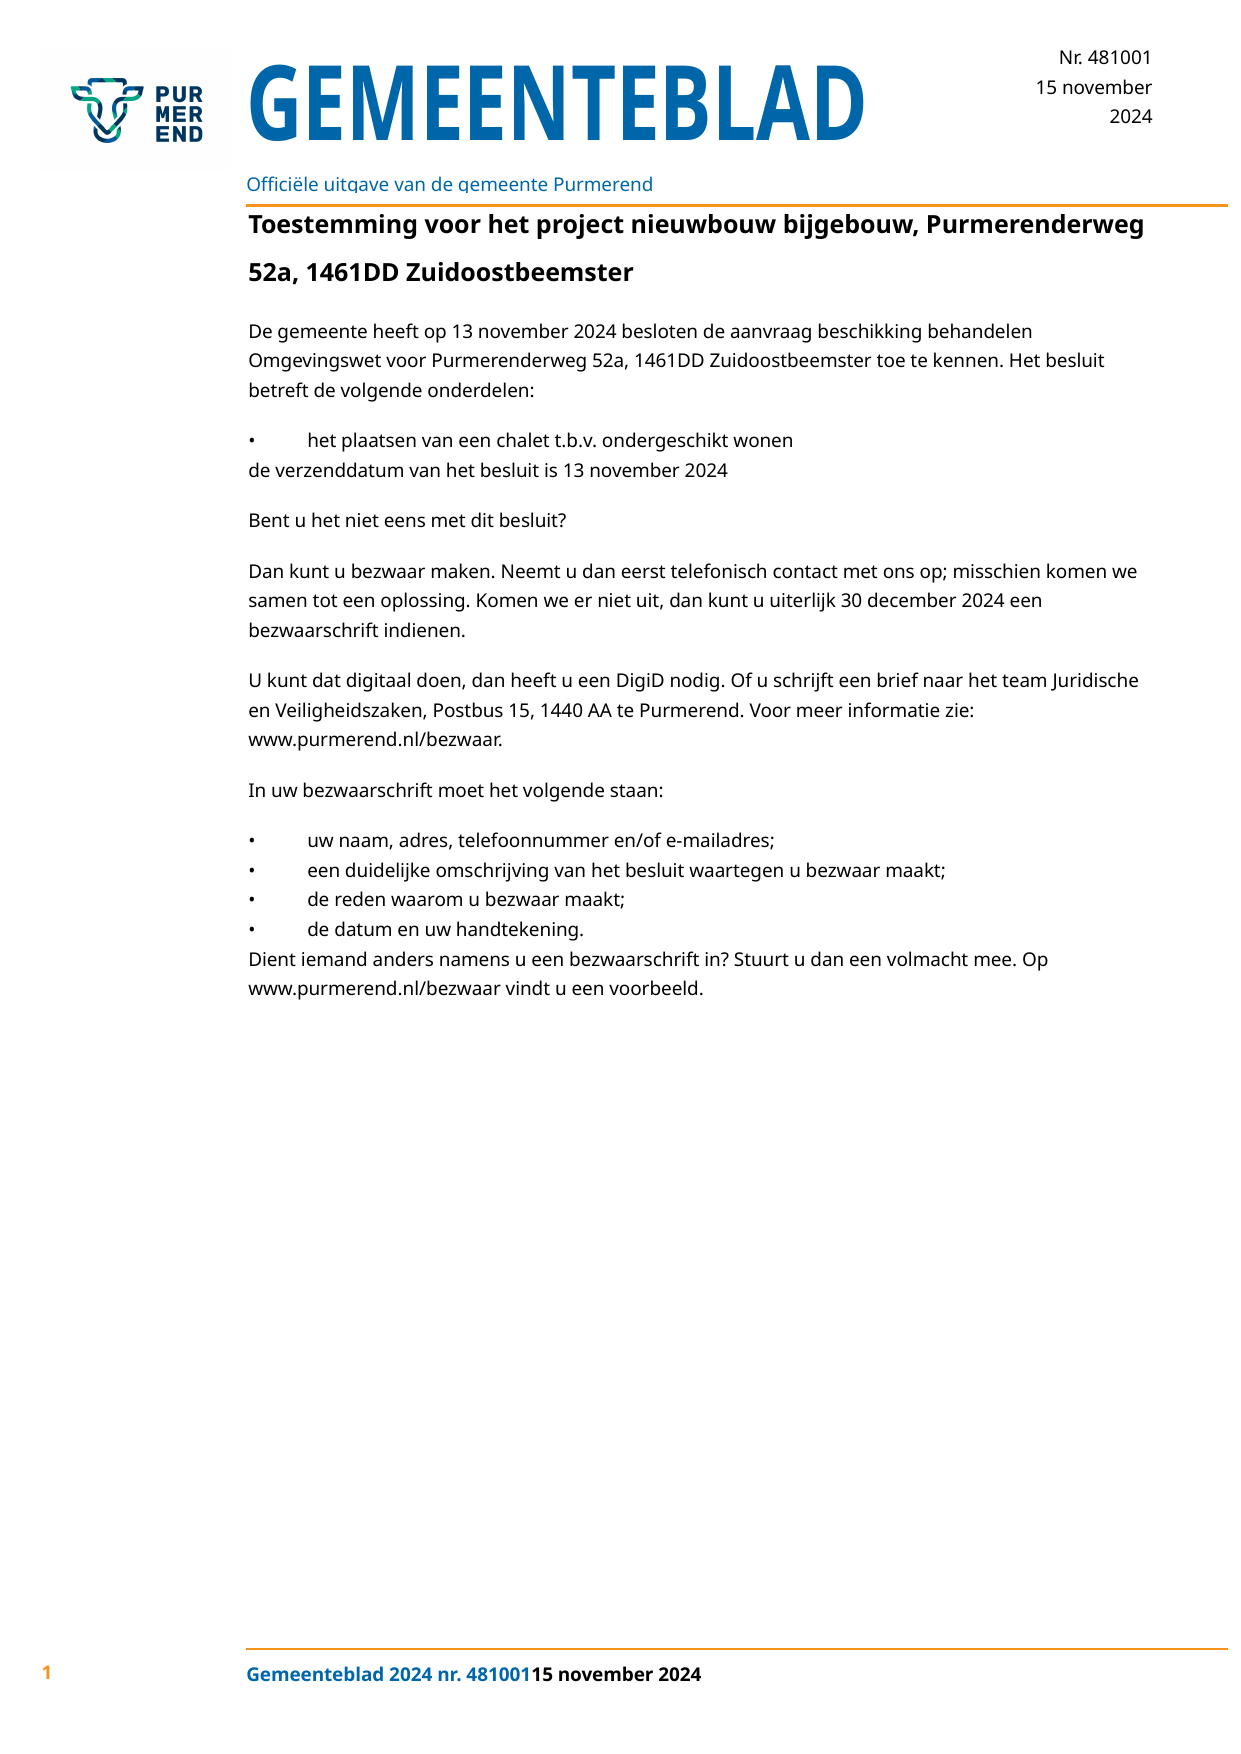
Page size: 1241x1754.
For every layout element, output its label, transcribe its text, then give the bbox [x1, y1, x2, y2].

text In uw bezwaarschrift moet het volgende staan: [248, 777, 1152, 803]
list het plaatsen van een chalet t.b.v. ondergeschikt wonen [248, 427, 1152, 453]
text Dan kunt u bezwaar maken. Neemt u dan eerst telefonisch contact met ons op; misschien komen we samen tot een oplossing. Komen we er niet uit, dan kunt u uiterlijk 30 december 2024 een bezwaarschrift indienen. [248, 558, 1152, 643]
text Dient iemand anders namens u een bezwaarschrift in? Stuurt u dan een volmacht mee. Op www.purmerend.nl/bezwaar vindt u een voorbeeld. [248, 946, 1152, 1001]
text de verzenddatum van het besluit is 13 november 2024 [248, 457, 1152, 483]
text Toestemming voor het project nieuwbouw bijgebouw, Purmerenderweg 52a, 1461DD Zuidoostbeemster [248, 207, 1152, 288]
list uw naam, adres, telefoonnummer en/of e-mailadres; [248, 827, 1152, 853]
list de datum en uw handtekening. [248, 916, 1152, 942]
text De gemeente heeft op 13 november 2024 besloten de aanvraag beschikking behandelen Omgevingswet voor Purmerenderweg 52a, 1461DD Zuidoostbeemster toe te kennen. Het besluit betreft de volgende onderdelen: [248, 318, 1152, 403]
picture [41, 47, 231, 172]
text Bent u het niet eens met dit besluit? [248, 507, 1152, 533]
text U kunt dat digitaal doen, dan heeft u een DigiD nodig. Of u schrijft een brief naar het team Juridische en Veiligheidszaken, Postbus 15, 1440 AA te Purmerend. Voor meer informatie zie: www.purmerend.nl/bezwaar. [248, 667, 1152, 752]
list een duidelijke omschrijving van het besluit waartegen u bezwaar maakt; [248, 857, 1152, 883]
list de reden waarom u bezwaar maakt; [248, 887, 1152, 912]
